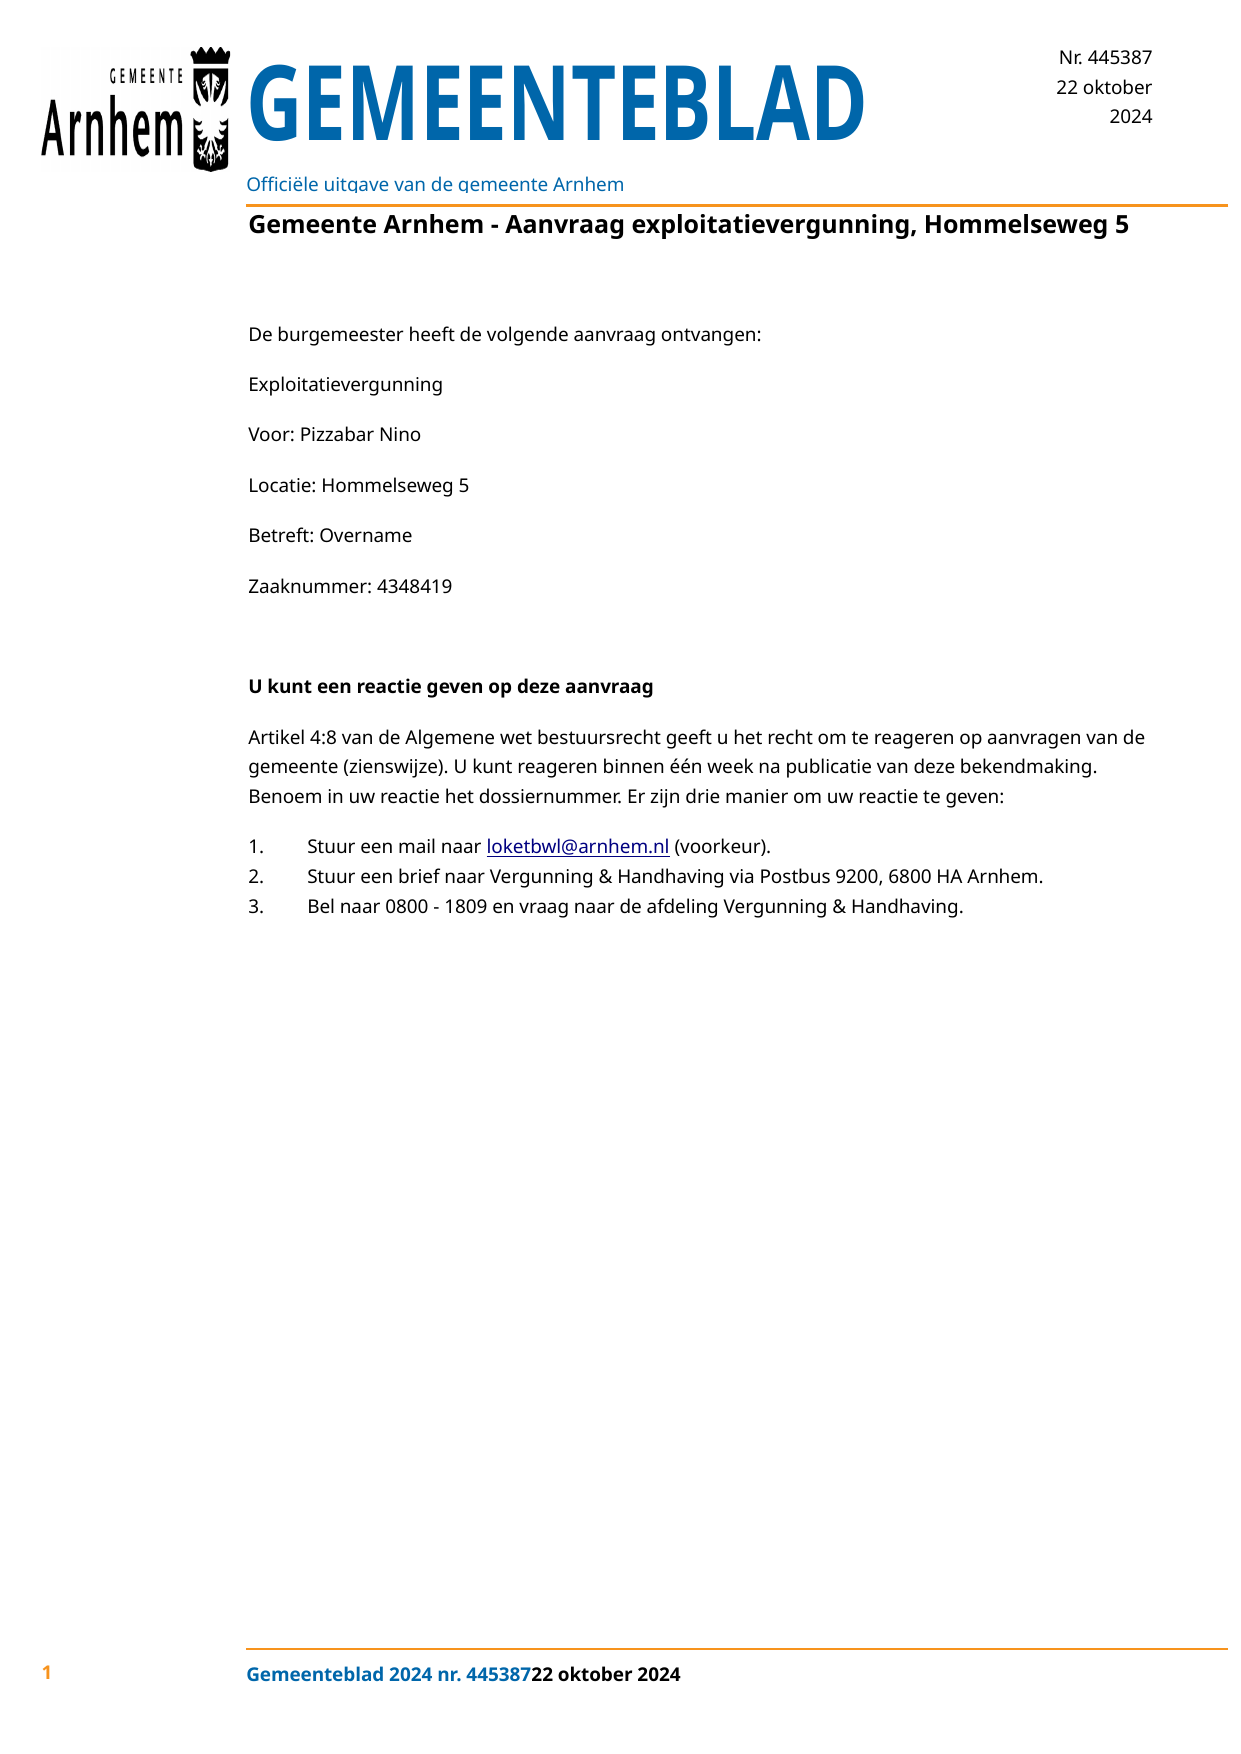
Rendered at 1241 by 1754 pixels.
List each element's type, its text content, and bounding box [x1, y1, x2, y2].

list Stuur een brief naar Vergunning & Handhaving via Postbus 9200, 6800 HA Arnhem. [248, 863, 1152, 889]
picture [41, 47, 231, 172]
text Gemeente Arnhem - Aanvraag exploitatievergunning, Hommelseweg 5 [248, 207, 1152, 241]
text Exploitatievergunning [248, 371, 1152, 397]
text Locatie: Hommelseweg 5 [248, 472, 1152, 498]
text Zaaknummer: 4348419 [248, 573, 1152, 598]
text De burgemeester heeft de volgende aanvraag ontvangen: [248, 321, 1152, 346]
text Voor: Pizzabar Nino [248, 422, 1152, 447]
text Artikel 4:8 van de Algemene wet bestuursrecht geeft u het recht om te reageren op aanvragen van de gemeente (zienswijze). U kunt reageren binnen één week na publicatie van deze bekendmaking. Benoem in uw reactie het dossiernummer. Er zijn drie manier om uw reactie te geven: [248, 724, 1152, 809]
text Betreft: Overname [248, 522, 1152, 548]
list Stuur een mail naar loketbwl@arnhem.nl (voorkeur). [248, 834, 1152, 859]
text U kunt een reactie geven op deze aanvraag [248, 674, 1152, 699]
list Bel naar 0800 - 1809 en vraag naar de afdeling Vergunning & Handhaving. [248, 893, 1152, 918]
